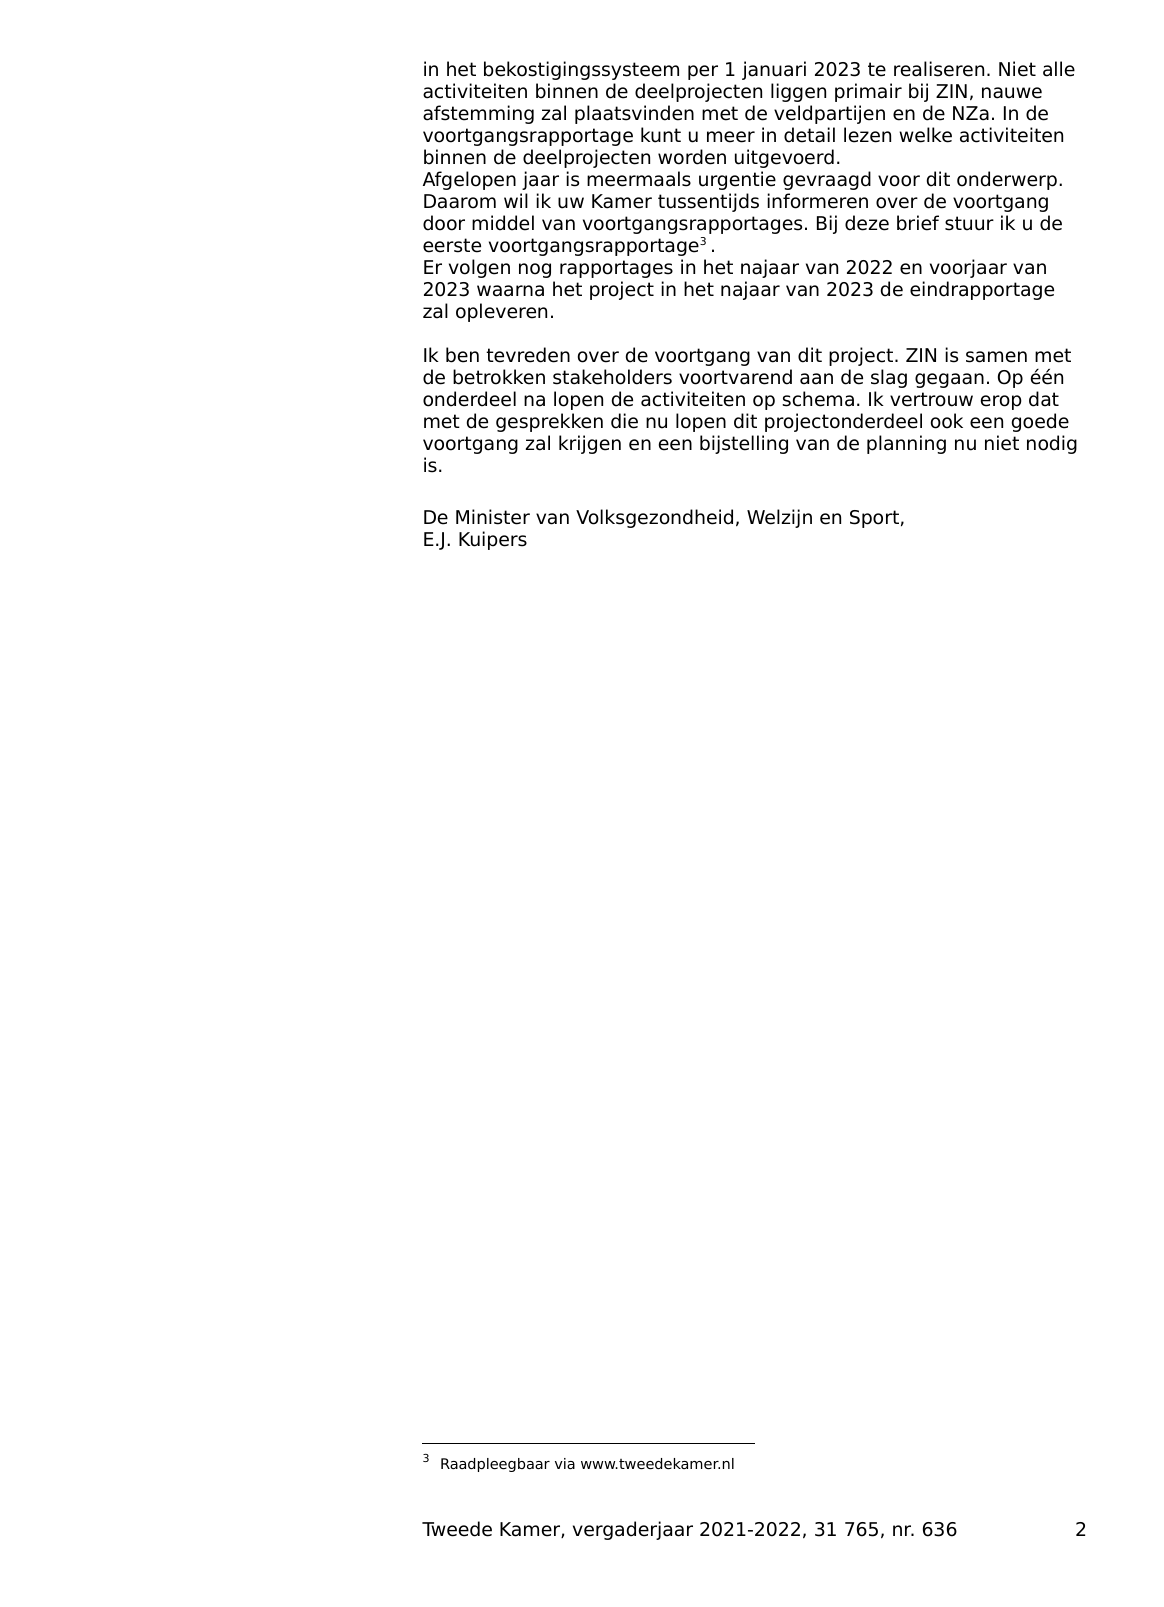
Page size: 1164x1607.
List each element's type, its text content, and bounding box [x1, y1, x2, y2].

text Afgelopen jaar is meermaals urgentie gevraagd voor dit onderwerp. Daarom wil ik uw Kamer tussentijds informeren over de voortgang door middel van voortgangsrapportages. Bij deze brief stuur ik u de eerste voortgangsrapportage. [422, 169, 1087, 257]
text Ik ben tevreden over de voortgang van dit project. ZIN is samen met de betrokken stakeholders voortvarend aan de slag gegaan. Op één onderdeel na lopen de activiteiten op schema. Ik vertrouw erop dat met de gesprekken die nu lopen dit projectonderdeel ook een goede voortgang zal krijgen en een bijstelling van de planning nu niet nodig is. [422, 345, 1087, 477]
text Raadpleegbaar via www.tweedekamer.nl [422, 1452, 1087, 1474]
text De Minister van Volksgezondheid, Welzijn en Sport, E.J. Kuipers [422, 507, 1087, 551]
text Er volgen nog rapportages in het najaar van 2022 en voorjaar van 2023 waarna het project in het najaar van 2023 de eindrapportage zal opleveren. [422, 257, 1087, 323]
text in het bekostigingssysteem per 1 januari 2023 te realiseren. Niet alle activiteiten binnen de deelprojecten liggen primair bij ZIN, nauwe afstemming zal plaatsvinden met de veldpartijen en de NZa. In de voortgangsrapportage kunt u meer in detail lezen welke activiteiten binnen de deelprojecten worden uitgevoerd. [422, 59, 1087, 169]
